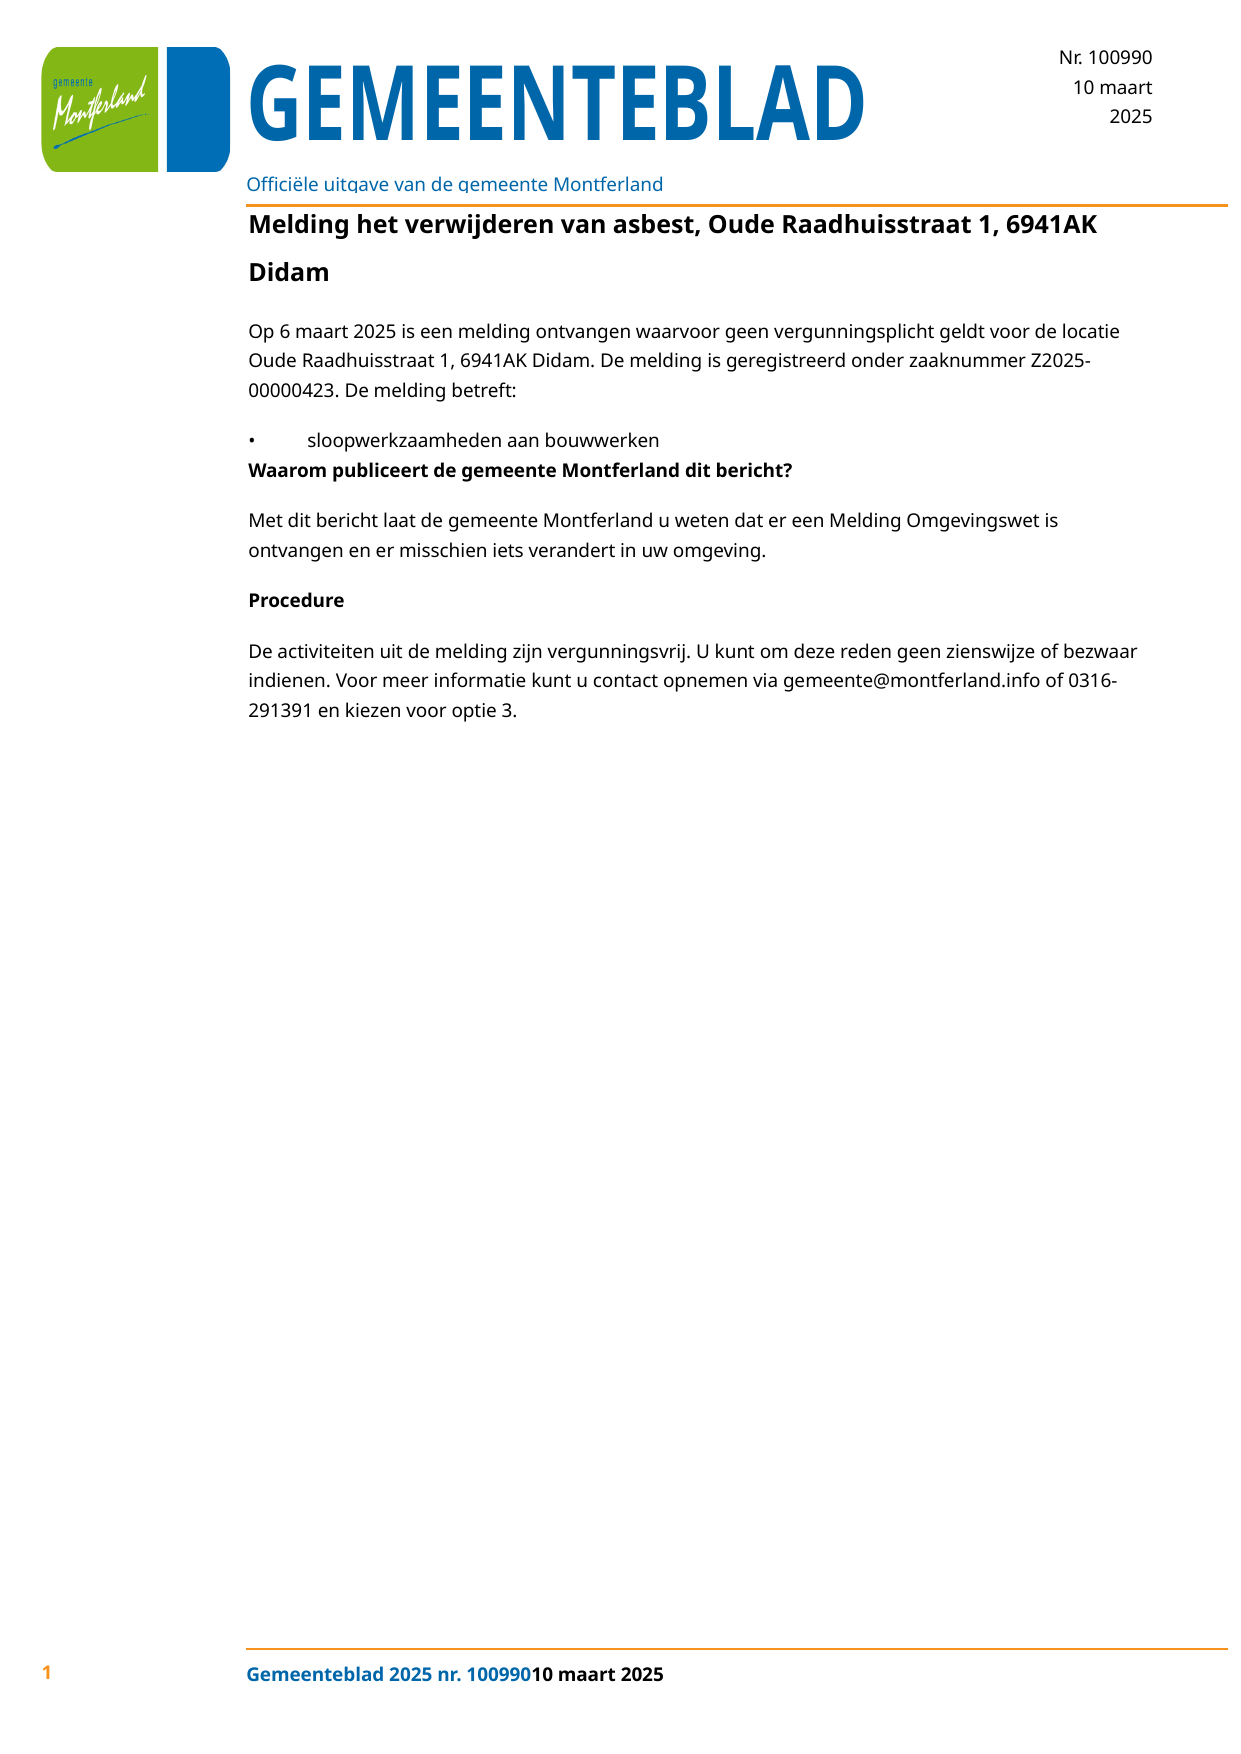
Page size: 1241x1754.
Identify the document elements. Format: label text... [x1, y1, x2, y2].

text Melding het verwijderen van asbest, Oude Raadhuisstraat 1, 6941AK Didam [248, 207, 1152, 288]
list sloopwerkzaamheden aan bouwwerken [248, 427, 1152, 453]
text Waarom publiceert de gemeente Montferland dit bericht? [248, 457, 1152, 483]
text Op 6 maart 2025 is een melding ontvangen waarvoor geen vergunningsplicht geldt voor de locatie Oude Raadhuisstraat 1, 6941AK Didam. De melding is geregistreerd onder zaaknummer Z2025-00000423. De melding betreft: [248, 318, 1152, 403]
text Met dit bericht laat de gemeente Montferland u weten dat er een Melding Omgevingswet is ontvangen en er misschien iets verandert in uw omgeving. [248, 507, 1152, 563]
text Procedure [248, 587, 1152, 613]
text De activiteiten uit de melding zijn vergunningsvrij. U kunt om deze reden geen zienswijze of bezwaar indienen. Voor meer informatie kunt u contact opnemen via gemeente@montferland.info of 0316-291391 en kiezen voor optie 3. [248, 638, 1152, 723]
picture [41, 47, 231, 172]
